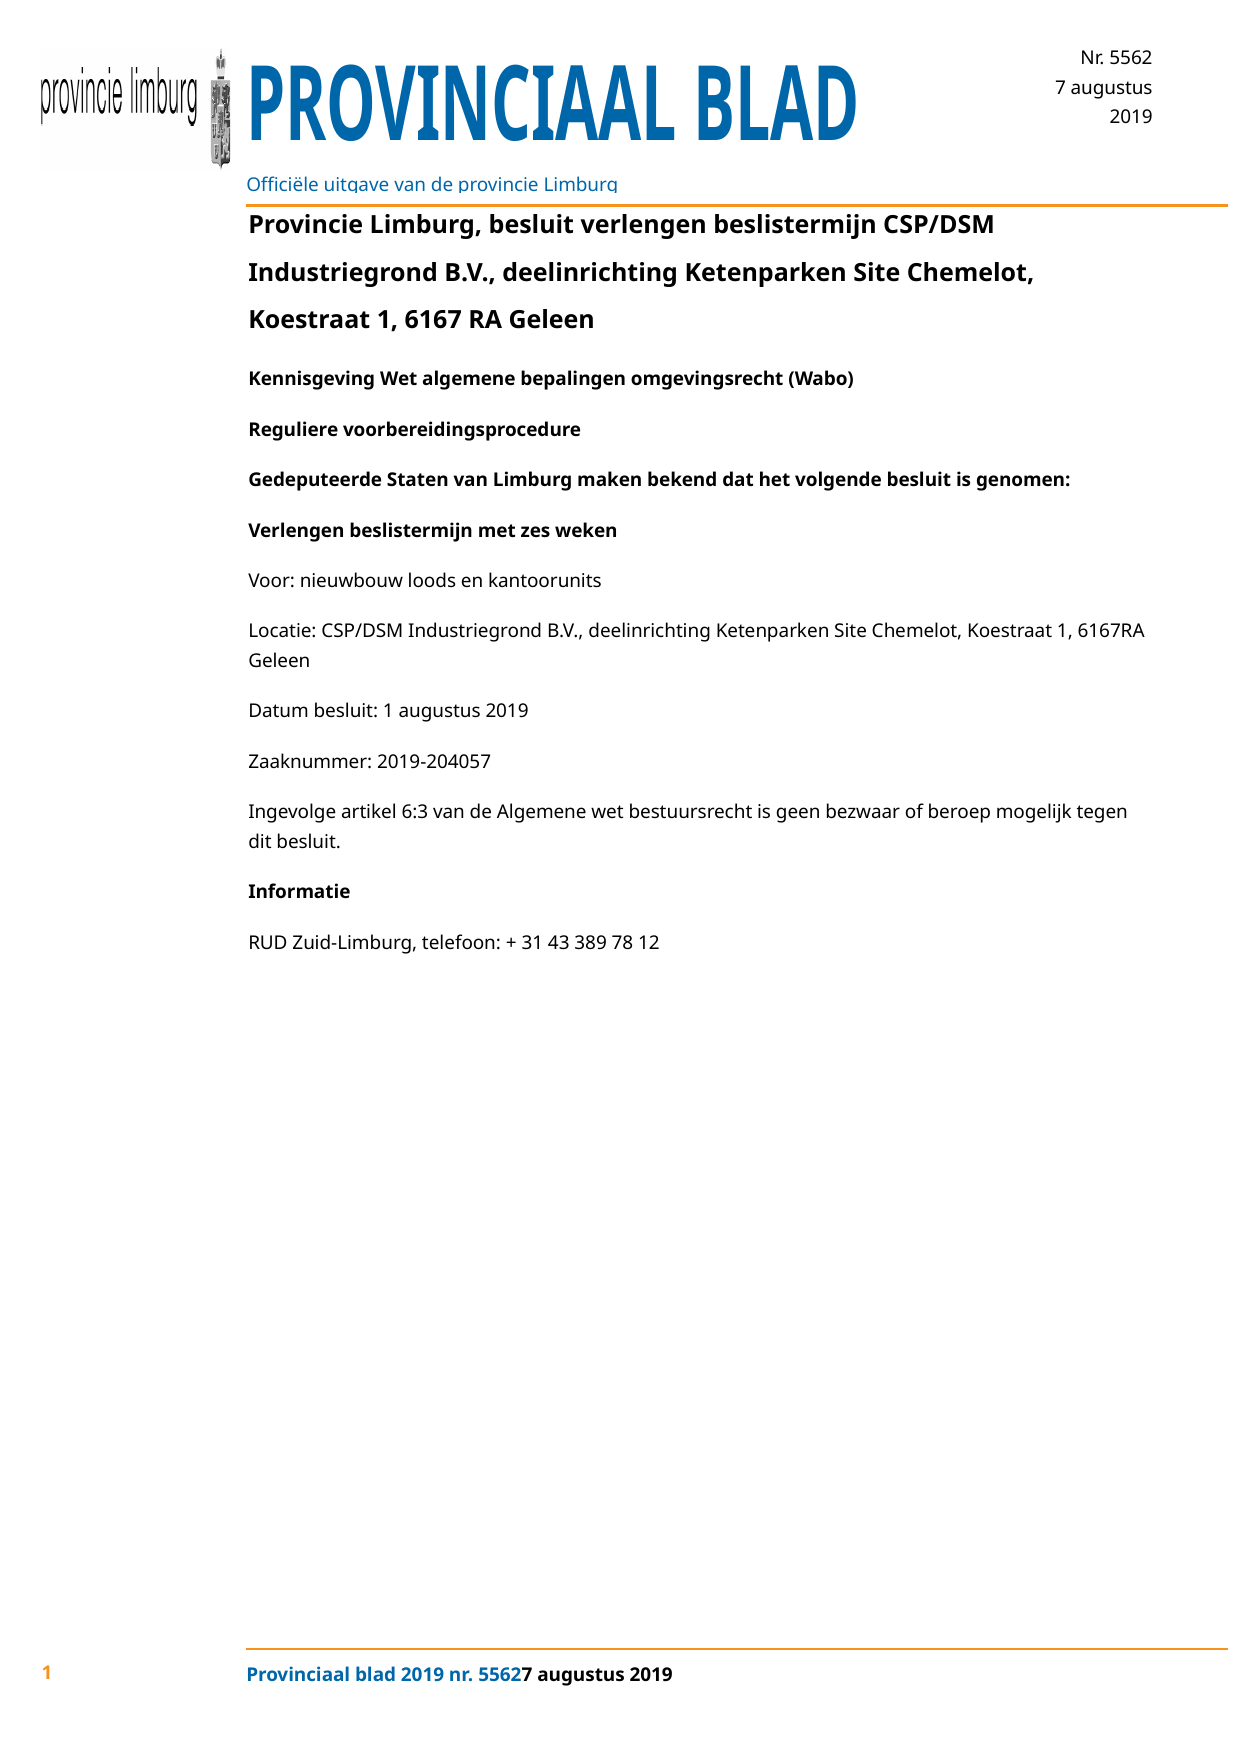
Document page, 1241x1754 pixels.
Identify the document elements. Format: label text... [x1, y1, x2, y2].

text Zaaknummer: 2019-204057 [248, 748, 1152, 774]
text Informatie [248, 878, 1152, 904]
text Kennisgeving Wet algemene bepalingen omgevingsrecht (Wabo) [248, 366, 1152, 391]
text Locatie: CSP/DSM Industriegrond B.V., deelinrichting Ketenparken Site Chemelot, Koestraat 1, 6167RA Geleen [248, 618, 1152, 673]
text Voor: nieuwbouw loods en kantoorunits [248, 567, 1152, 593]
text Verlengen beslistermijn met zes weken [248, 517, 1152, 542]
text Reguliere voorbereidingsprocedure [248, 416, 1152, 442]
text RUD Zuid-Limburg, telefoon: + 31 43 389 78 12 [248, 929, 1152, 954]
text Datum besluit: 1 augustus 2019 [248, 698, 1152, 723]
text Ingevolge artikel 6:3 van de Algemene wet bestuursrecht is geen bezwaar of beroep mogelijk tegen dit besluit. [248, 798, 1152, 854]
text Provincie Limburg, besluit verlengen beslistermijn CSP/DSM Industriegrond B.V., deelinrichting Ketenparken Site Chemelot, Koestraat 1, 6167 RA Geleen [248, 207, 1152, 336]
text Gedeputeerde Staten van Limburg maken bekend dat het volgende besluit is genomen: [248, 466, 1152, 492]
picture [41, 47, 231, 172]
